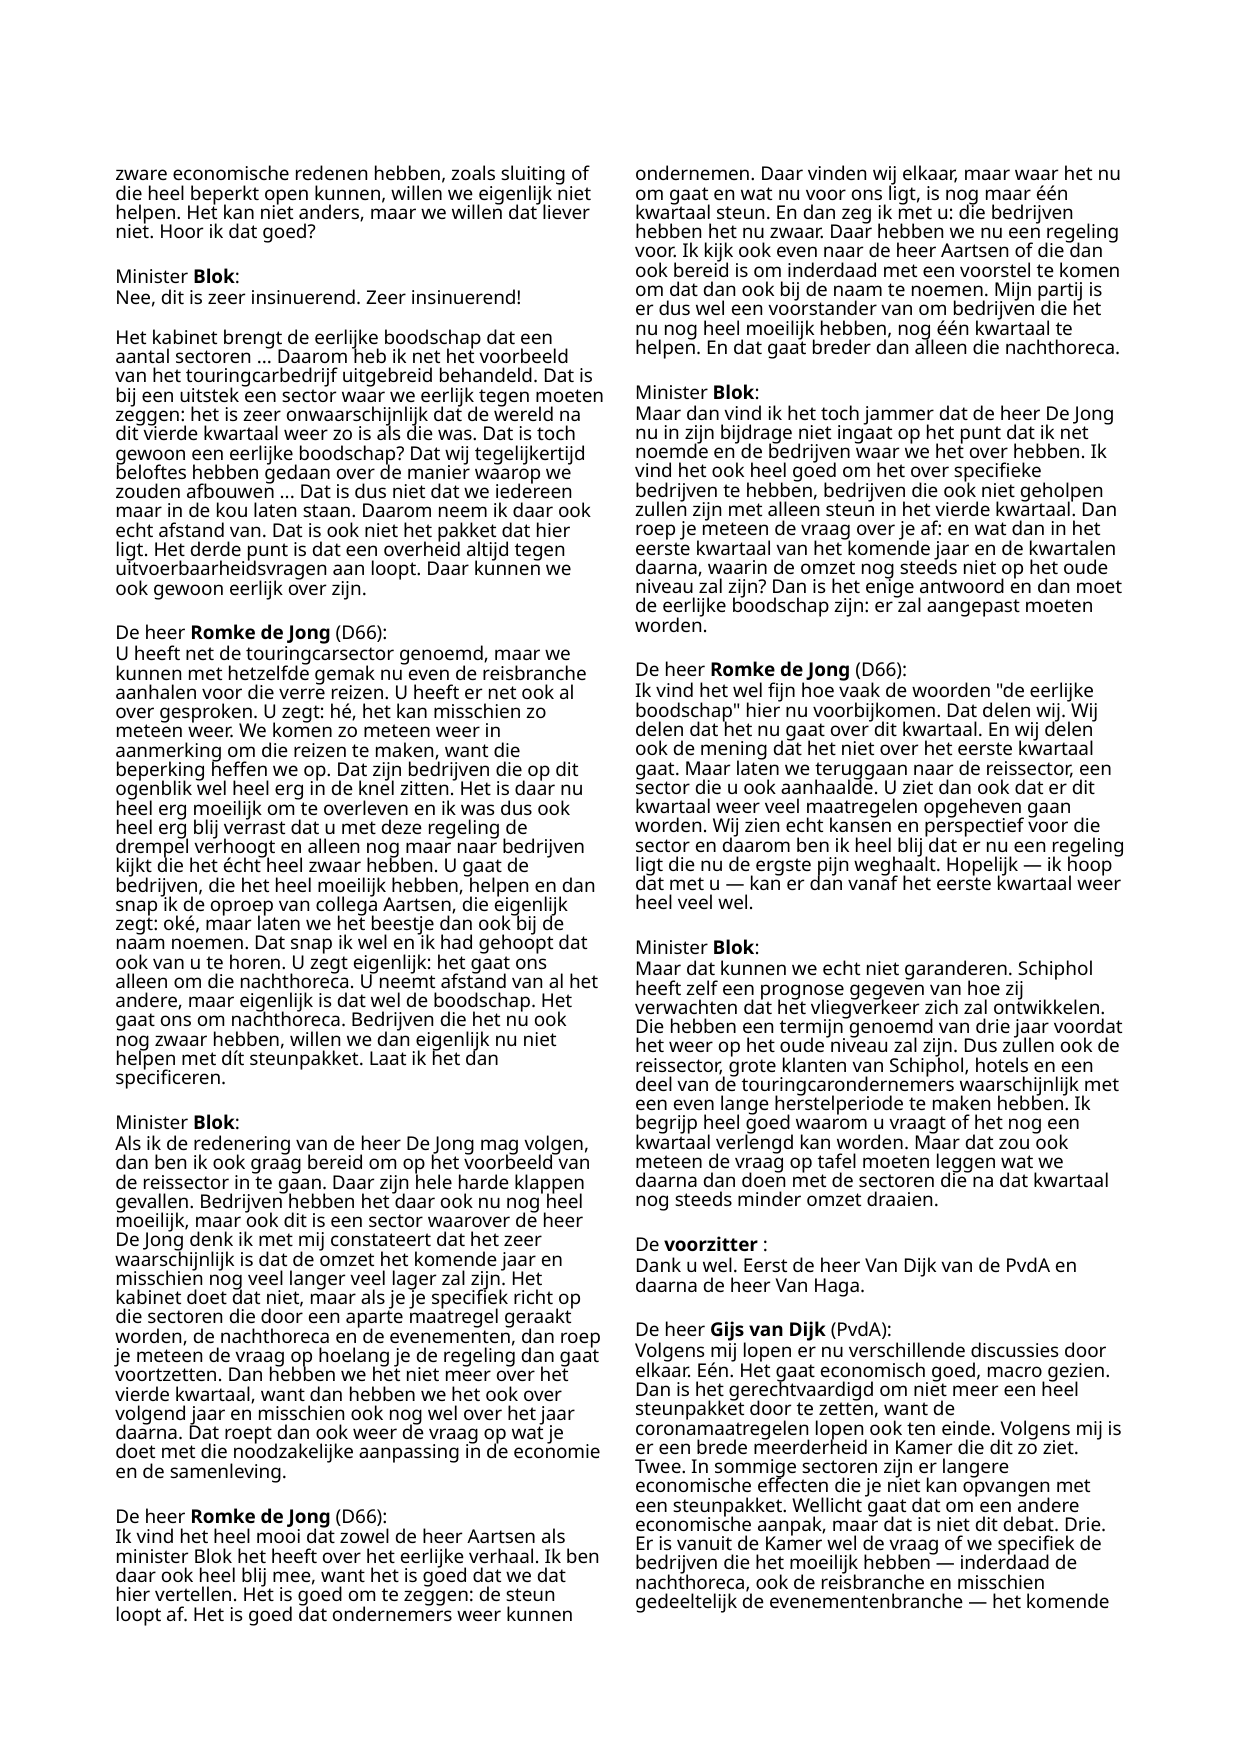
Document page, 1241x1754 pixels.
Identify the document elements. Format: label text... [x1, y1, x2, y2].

text De heer Romke de Jong (D66): [635, 657, 1125, 682]
text Ik vind het wel fijn hoe vaak de woorden "de eerlijke boodschap" hier nu voorbijkomen. Dat delen wij. Wij delen dat het nu gaat over dit kwartaal. En wij delen ook de mening dat het niet over het eerste kwartaal gaat. Maar laten we teruggaan naar de reissector, een sector die u ook aanhaalde. U ziet dan ook dat er dit kwartaal weer veel maatregelen opgeheven gaan worden. Wij zien echt kansen en perspectief voor die sector en daarom ben ik heel blij dat er nu een regeling ligt die nu de ergste pijn weghaalt. Hopelijk — ik hoop dat met u — kan er dan vanaf het eerste kwartaal weer heel veel wel. [635, 682, 1125, 914]
text De voorzitter : [635, 1232, 1125, 1257]
text zware economische redenen hebben, zoals sluiting of die heel beperkt open kunnen, willen we eigenlijk niet helpen. Het kan niet anders, maar we willen dat liever niet. Hoor ik dat goed? [115, 165, 605, 242]
text De heer Romke de Jong (D66): [115, 1503, 605, 1528]
text U heeft net de touringcarsector genoemd, maar we kunnen met hetzelfde gemak nu even de reisbranche aanhalen voor die verre reizen. U heeft er net ook al over gesproken. U zegt: hé, het kan misschien zo meteen weer. We komen zo meteen weer in aanmerking om die reizen te maken, want die beperking heffen we op. Dat zijn bedrijven die op dit ogenblik wel heel erg in de knel zitten. Het is daar nu heel erg moeilijk om te overleven en ik was dus ook heel erg blij verrast dat u met deze regeling de drempel verhoogt en alleen nog maar naar bedrijven kijkt die het écht heel zwaar hebben. U gaat de bedrijven, die het heel moeilijk hebben, helpen en dan snap ik de oproep van collega Aartsen, die eigenlijk zegt: oké, maar laten we het beestje dan ook bij de naam noemen. Dat snap ik wel en ik had gehoopt dat ook van u te horen. U zegt eigenlijk: het gaat ons alleen om die nachthoreca. U neemt afstand van al het andere, maar eigenlijk is dat wel de boodschap. Het gaat ons om nachthoreca. Bedrijven die het nu ook nog zwaar hebben, willen we dan eigenlijk nu niet helpen met dít steunpakket. Laat ik het dan specificeren. [115, 645, 605, 1088]
text Maar dan vind ik het toch jammer dat de heer De Jong nu in zijn bijdrage niet ingaat op het punt dat ik net noemde en de bedrijven waar we het over hebben. Ik vind het ook heel goed om het over specifieke bedrijven te hebben, bedrijven die ook niet geholpen zullen zijn met alleen steun in het vierde kwartaal. Dan roep je meteen de vraag over je af: en wat dan in het eerste kwartaal van het komende jaar en de kwartalen daarna, waarin de omzet nog steeds niet op het oude niveau zal zijn? Dan is het enige antwoord en dan moet de eerlijke boodschap zijn: er zal aangepast moeten worden. [635, 404, 1125, 636]
text Minister Blok: [115, 263, 605, 289]
text De heer Romke de Jong (D66): [115, 619, 605, 645]
text Nee, dit is zeer insinuerend. Zeer insinuerend! [115, 289, 605, 308]
text Het kabinet brengt de eerlijke boodschap dat een aantal sectoren ... Daarom heb ik net het voorbeeld van het touringcarbedrijf uitgebreid behandeld. Dat is bij een uitstek een sector waar we eerlijk tegen moeten zeggen: het is zeer onwaarschijnlijk dat de wereld na dit vierde kwartaal weer zo is als die was. Dat is toch gewoon een eerlijke boodschap? Dat wij tegelijkertijd beloftes hebben gedaan over de manier waarop we zouden afbouwen ... Dat is dus niet dat we iedereen maar in de kou laten staan. Daarom neem ik daar ook echt afstand van. Dat is ook niet het pakket dat hier ligt. Het derde punt is dat een overheid altijd tegen uitvoerbaarheidsvragen aan loopt. Daar kunnen we ook gewoon eerlijk over zijn. [115, 329, 605, 599]
text Maar dat kunnen we echt niet garanderen. Schiphol heeft zelf een prognose gegeven van hoe zij verwachten dat het vliegverkeer zich zal ontwikkelen. Die hebben een termijn genoemd van drie jaar voordat het weer op het oude niveau zal zijn. Dus zullen ook de reissector, grote klanten van Schiphol, hotels en een deel van de touringcarondernemers waarschijnlijk met een even lange herstelperiode te maken hebben. Ik begrijp heel goed waarom u vraagt of het nog een kwartaal verlengd kan worden. Maar dat zou ook meteen de vraag op tafel moeten leggen wat we daarna dan doen met de sectoren die na dat kwartaal nog steeds minder omzet draaien. [635, 960, 1125, 1211]
text Minister Blok: [115, 1109, 605, 1135]
text ondernemen. Daar vinden wij elkaar, maar waar het nu om gaat en wat nu voor ons ligt, is nog maar één kwartaal steun. En dan zeg ik met u: die bedrijven hebben het nu zwaar. Daar hebben we nu een regeling voor. Ik kijk ook even naar de heer Aartsen of die dan ook bereid is om inderdaad met een voorstel te komen om dat dan ook bij de naam te noemen. Mijn partij is er dus wel een voorstander van om bedrijven die het nu nog heel moeilijk hebben, nog één kwartaal te helpen. En dat gaat breder dan alleen die nachthoreca. [635, 165, 1125, 358]
text De heer Gijs van Dijk (PvdA): [635, 1317, 1125, 1342]
text Minister Blok: [635, 934, 1125, 960]
text Dank u wel. Eerst de heer Van Dijk van de PvdA en daarna de heer Van Haga. [635, 1257, 1125, 1296]
text Als ik de redenering van de heer De Jong mag volgen, dan ben ik ook graag bereid om op het voorbeeld van de reissector in te gaan. Daar zijn hele harde klappen gevallen. Bedrijven hebben het daar ook nu nog heel moeilijk, maar ook dit is een sector waarover de heer De Jong denk ik met mij constateert dat het zeer waarschijnlijk is dat de omzet het komende jaar en misschien nog veel langer veel lager zal zijn. Het kabinet doet dat niet, maar als je je specifiek richt op die sectoren die door een aparte maatregel geraakt worden, de nachthoreca en de evenementen, dan roep je meteen de vraag op hoelang je de regeling dan gaat voortzetten. Dan hebben we het niet meer over het vierde kwartaal, want dan hebben we het ook over volgend jaar en misschien ook nog wel over het jaar daarna. Dat roept dan ook weer de vraag op wat je doet met die noodzakelijke aanpassing in de economie en de samenleving. [115, 1135, 605, 1482]
text Minister Blok: [635, 379, 1125, 404]
text Volgens mij lopen er nu verschillende discussies door elkaar. Eén. Het gaat economisch goed, macro gezien. Dan is het gerechtvaardigd om niet meer een heel steunpakket door te zetten, want de coronamaatregelen lopen ook ten einde. Volgens mij is er een brede meerderheid in Kamer die dit zo ziet. Twee. In sommige sectoren zijn er langere economische effecten die je niet kan opvangen met een steunpakket. Wellicht gaat dat om een andere economische aanpak, maar dat is niet dit debat. Drie. Er is vanuit de Kamer wel de vraag of we specifiek de bedrijven die het moeilijk hebben — inderdaad de nachthoreca, ook de reisbranche en misschien gedeeltelijk de evenementenbranche — het komende [635, 1342, 1125, 1612]
text Ik vind het heel mooi dat zowel de heer Aartsen als minister Blok het heeft over het eerlijke verhaal. Ik ben daar ook heel blij mee, want het is goed dat we dat hier vertellen. Het is goed om te zeggen: de steun loopt af. Het is goed dat ondernemers weer kunnen [115, 1528, 605, 1625]
